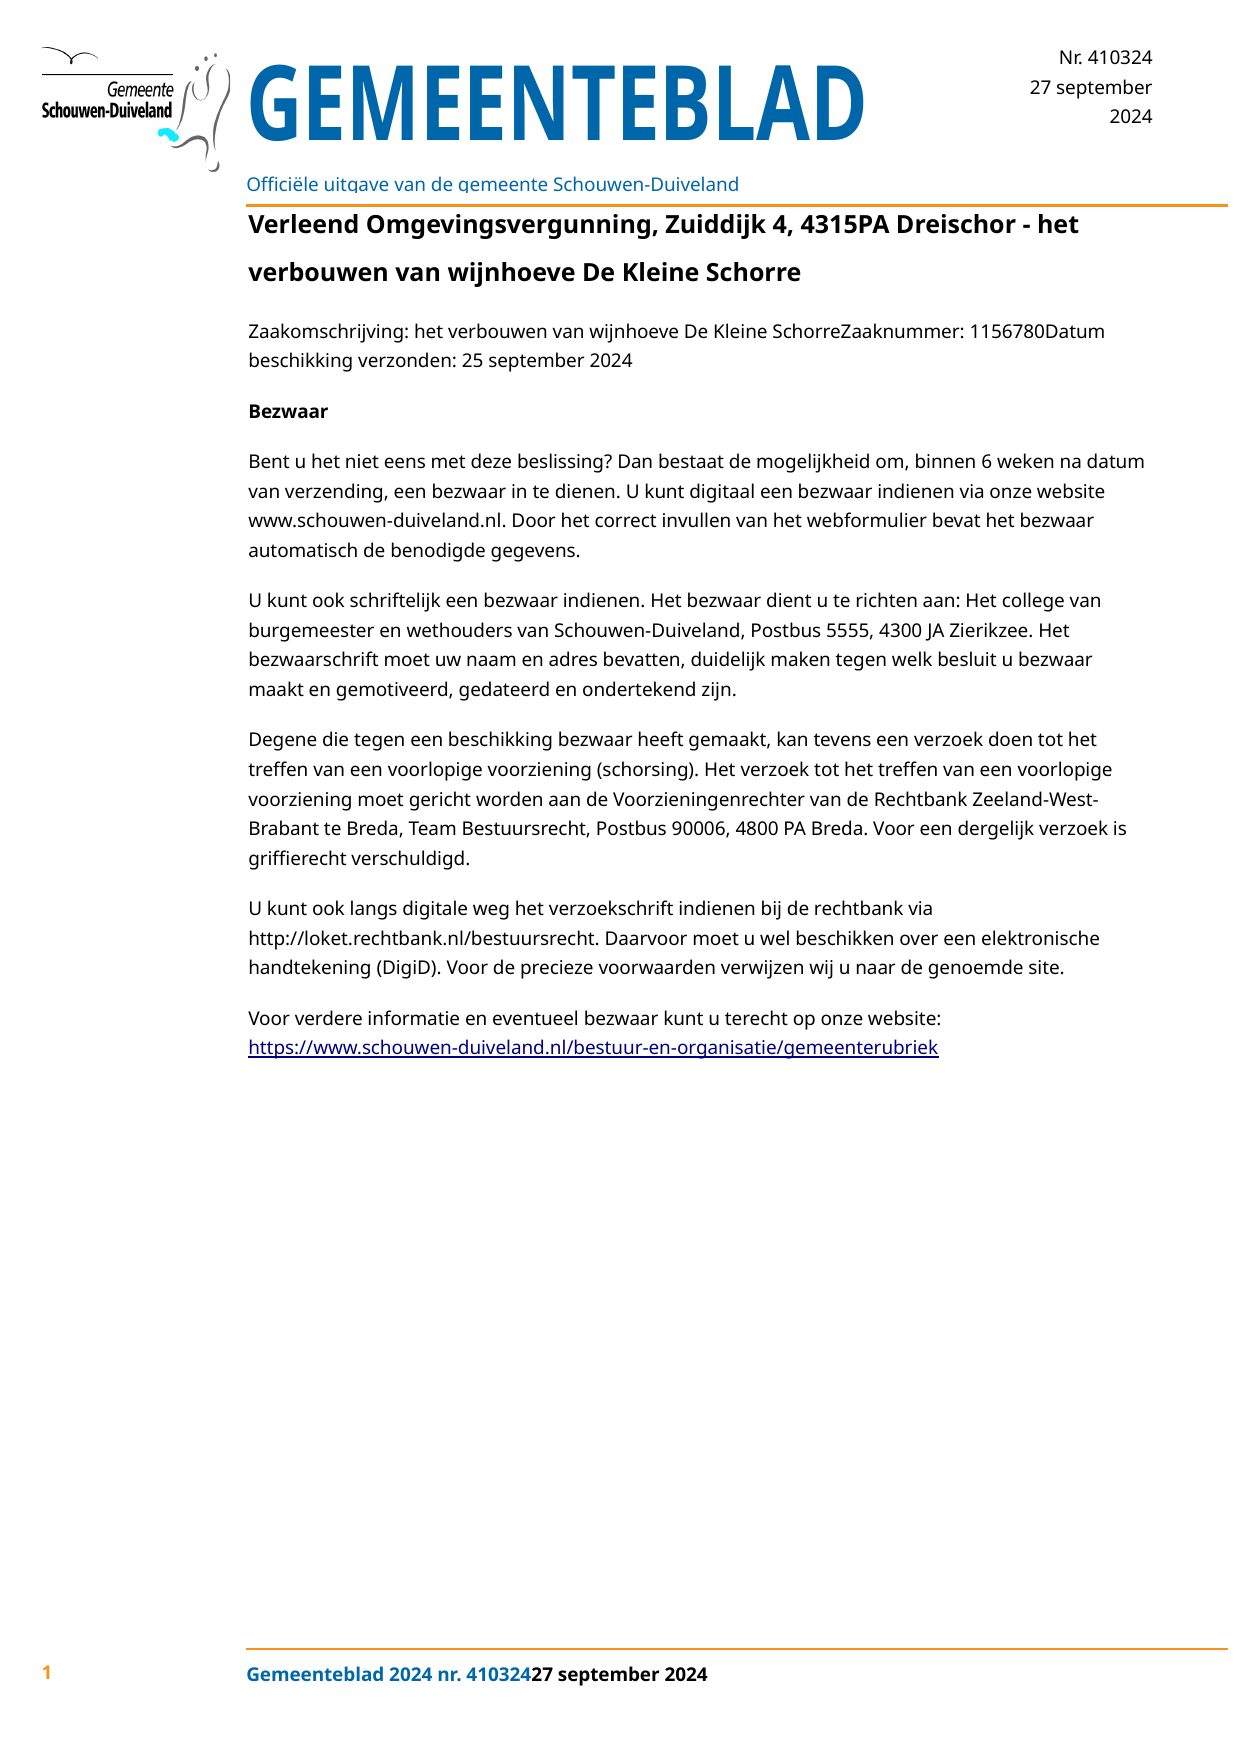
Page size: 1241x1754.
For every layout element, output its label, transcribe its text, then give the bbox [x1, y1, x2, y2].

text Voor verdere informatie en eventueel bezwaar kunt u terecht op onze website: https://www.schouwen-duiveland.nl/bestuur-en-organisatie/gemeenterubriek [248, 1005, 1152, 1060]
text U kunt ook langs digitale weg het verzoekschrift indienen bij de rechtbank via http://loket.rechtbank.nl/bestuursrecht. Daarvoor moet u wel beschikken over een elektronische handtekening (DigiD). Voor de precieze voorwaarden verwijzen wij u naar de genoemde site. [248, 895, 1152, 980]
text Bent u het niet eens met deze beslissing? Dan bestaat de mogelijkheid om, binnen 6 weken na datum van verzending, een bezwaar in te dienen. U kunt digitaal een bezwaar indienen via onze website www.schouwen-duiveland.nl. Door het correct invullen van het webformulier bevat het bezwaar automatisch de benodigde gegevens. [248, 448, 1152, 563]
picture [41, 47, 231, 172]
text Degene die tegen een beschikking bezwaar heeft gemaakt, kan tevens een verzoek doen tot het treffen van een voorlopige voorziening (schorsing). Het verzoek tot het treffen van een voorlopige voorziening moet gericht worden aan de Voorzieningenrechter van de Rechtbank Zeeland-West-Brabant te Breda, Team Bestuursrecht, Postbus 90006, 4800 PA Breda. Voor een dergelijk verzoek is griffierecht verschuldigd. [248, 727, 1152, 871]
text Bezwaar [248, 398, 1152, 424]
text U kunt ook schriftelijk een bezwaar indienen. Het bezwaar dient u te richten aan: Het college van burgemeester en wethouders van Schouwen-Duiveland, Postbus 5555, 4300 JA Zierikzee. Het bezwaarschrift moet uw naam en adres bevatten, duidelijk maken tegen welk besluit u bezwaar maakt en gemotiveerd, gedateerd en ondertekend zijn. [248, 587, 1152, 702]
text Verleend Omgevingsvergunning, Zuiddijk 4, 4315PA Dreischor - het verbouwen van wijnhoeve De Kleine Schorre [248, 207, 1152, 288]
text Zaakomschrijving: het verbouwen van wijnhoeve De Kleine SchorreZaaknummer: 1156780Datum beschikking verzonden: 25 september 2024 [248, 318, 1152, 373]
